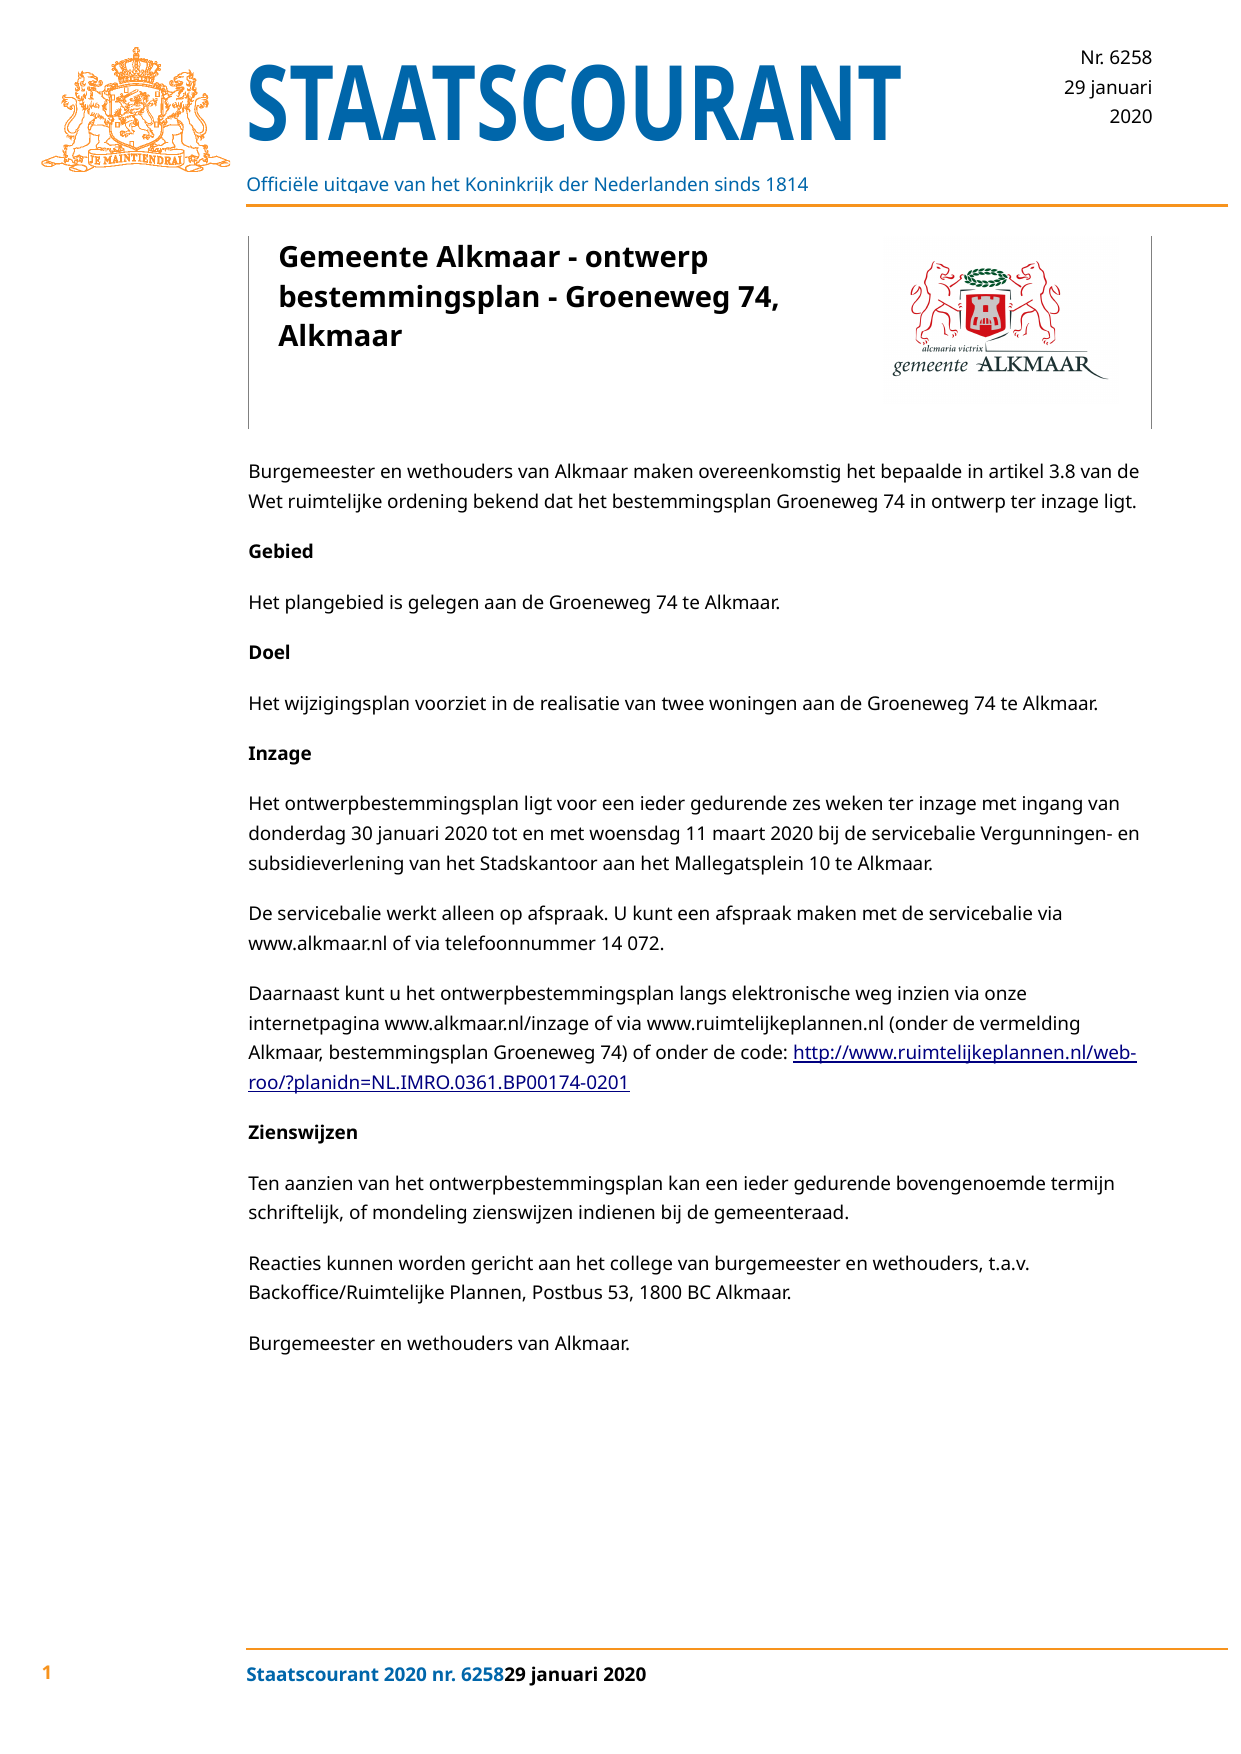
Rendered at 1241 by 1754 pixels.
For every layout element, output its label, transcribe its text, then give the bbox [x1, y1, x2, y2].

text Burgemeester en wethouders van Alkmaar maken overeenkomstig het bepaalde in artikel 3.8 van de Wet ruimtelijke ordening bekend dat het bestemmingsplan Groeneweg 74 in ontwerp ter inzage ligt. [248, 458, 1152, 514]
text Daarnaast kunt u het ontwerpbestemmingsplan langs elektronische weg inzien via onze internetpagina www.alkmaar.nl/inzage of via www.ruimtelijkeplannen.nl (onder de vermelding Alkmaar, bestemmingsplan Groeneweg 74) of onder de code: http://www.ruimtelijkeplannen.nl/web-roo/?planidn=NL.IMRO.0361.BP00174-0201 [248, 980, 1152, 1095]
text De servicebalie werkt alleen op afspraak. U kunt een afspraak maken met de servicebalie via www.alkmaar.nl of via telefoonnummer 14 072. [248, 900, 1152, 956]
text Doel [248, 639, 1152, 665]
text Het ontwerpbestemmingsplan ligt voor een ieder gedurende zes weken ter inzage met ingang van donderdag 30 januari 2020 tot en met woensdag 11 maart 2020 bij de servicebalie Vergunningen- en subsidieverlening van het Stadskantoor aan het Mallegatsplein 10 te Alkmaar. [248, 791, 1152, 876]
picture [41, 47, 231, 172]
text Reacties kunnen worden gericht aan het college van burgemeester en wethouders, t.a.v. Backoffice/Ruimtelijke Plannen, Postbus 53, 1800 BC Alkmaar. [248, 1250, 1152, 1305]
table_header Gemeente Alkmaar - ontwerp bestemmingsplan - Groeneweg 74, Alkmaar [249, 236, 850, 429]
text Ten aanzien van het ontwerpbestemmingsplan kan een ieder gedurende bovengenoemde termijn schriftelijk, of mondeling zienswijzen indienen bij de gemeenteraad. [248, 1170, 1152, 1225]
text Zienswijzen [248, 1119, 1152, 1145]
text Inzage [248, 740, 1152, 766]
picture [882, 236, 1119, 404]
text Het plangebied is gelegen aan de Groeneweg 74 te Alkmaar. [248, 589, 1152, 615]
text Het wijzigingsplan voorziet in de realisatie van twee woningen aan de Groeneweg 74 te Alkmaar. [248, 690, 1152, 716]
text Gebied [248, 538, 1152, 564]
table_header [850, 236, 1151, 429]
text Burgemeester en wethouders van Alkmaar. [248, 1330, 1152, 1356]
